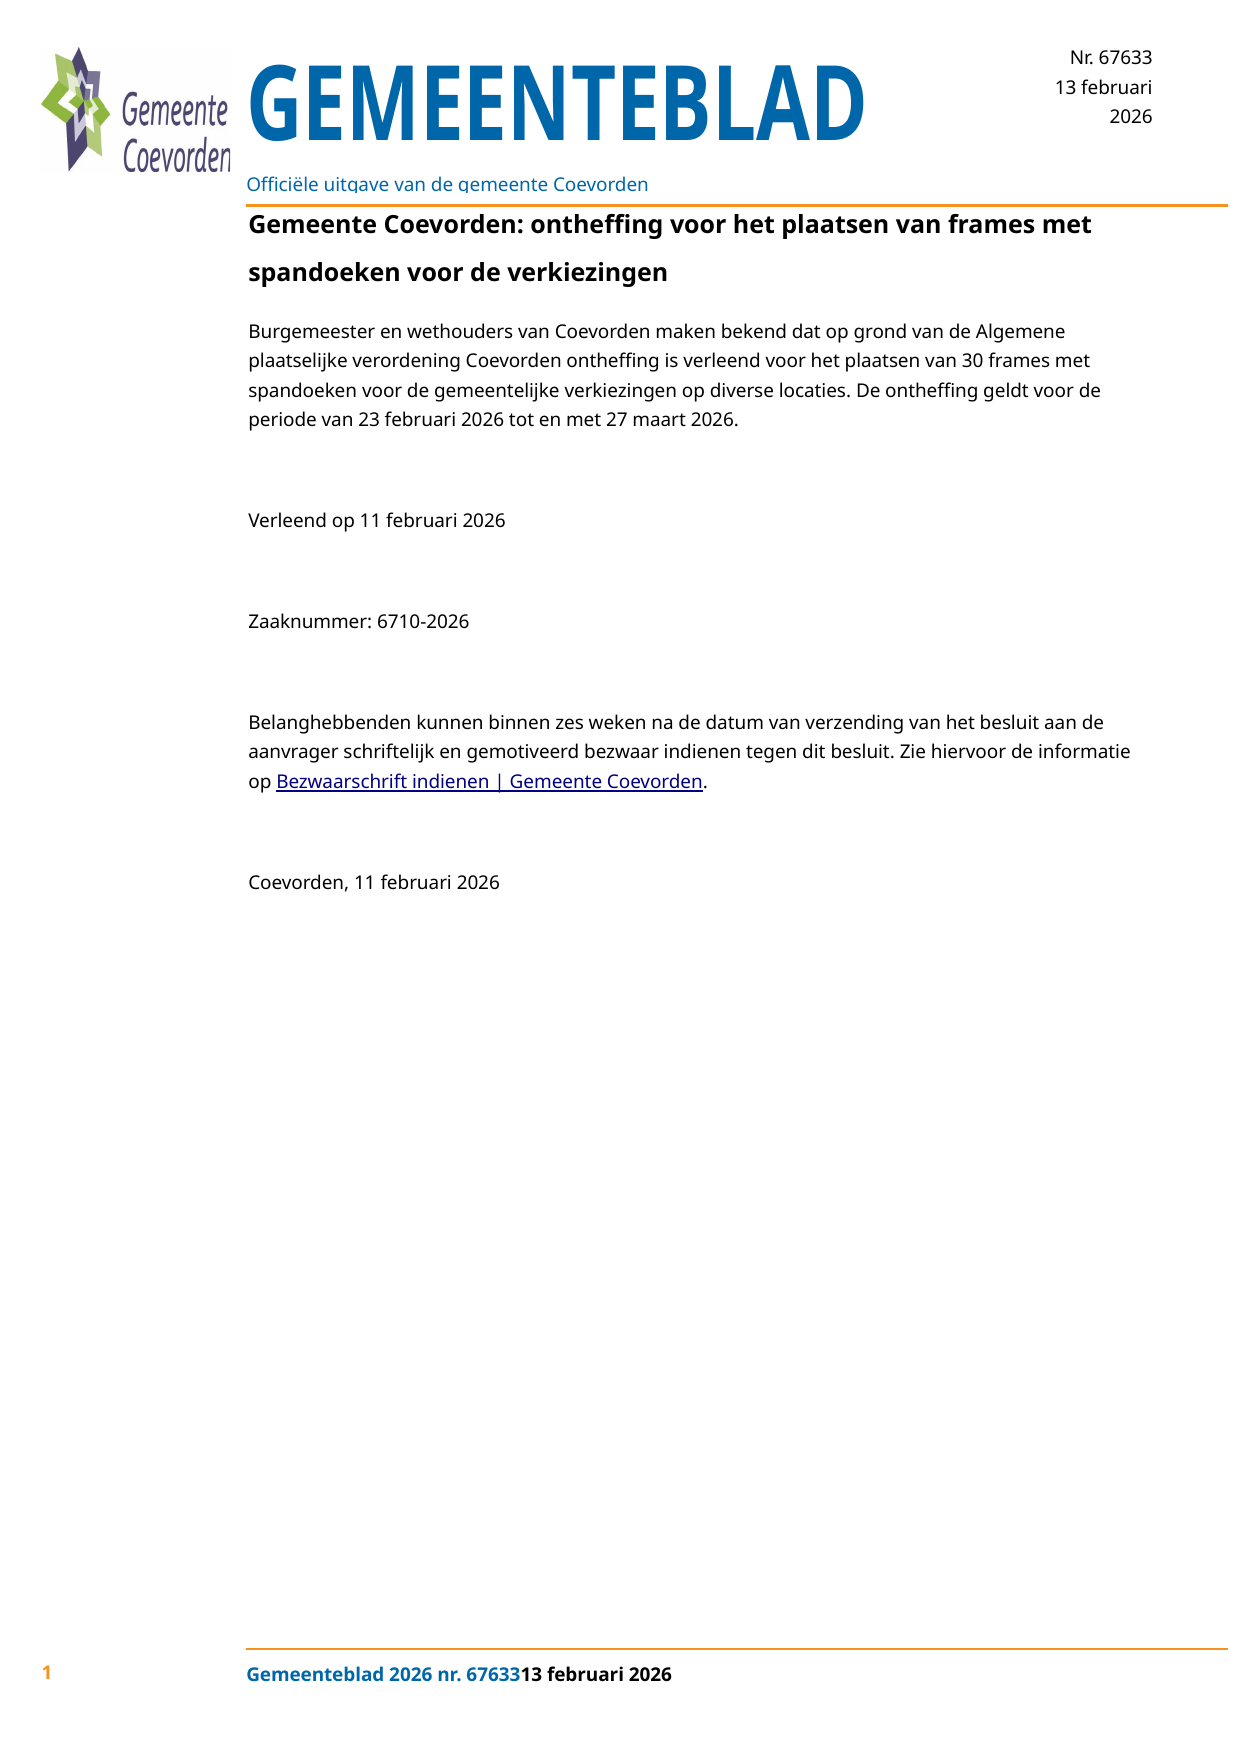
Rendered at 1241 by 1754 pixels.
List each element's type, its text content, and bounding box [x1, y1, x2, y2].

picture [41, 47, 231, 172]
text Gemeente Coevorden: ontheffing voor het plaatsen van frames met spandoeken voor de verkiezingen [248, 207, 1152, 288]
text Burgemeester en wethouders van Coevorden maken bekend dat op grond van de Algemene plaatselijke verordening Coevorden ontheffing is verleend voor het plaatsen van 30 frames met spandoeken voor de gemeentelijke verkiezingen op diverse locaties. De ontheffing geldt voor de periode van 23 februari 2026 tot en met 27 maart 2026. [248, 318, 1152, 432]
text Zaaknummer: 6710-2026 [248, 608, 1152, 634]
text Verleend op 11 februari 2026 [248, 507, 1152, 533]
text Belanghebbenden kunnen binnen zes weken na de datum van verzending van het besluit aan de aanvrager schriftelijk en gemotiveerd bezwaar indienen tegen dit besluit. Zie hiervoor de informatie op Bezwaarschrift indienen | Gemeente Coevorden. [248, 709, 1152, 794]
text Coevorden, 11 februari 2026 [248, 869, 1152, 895]
